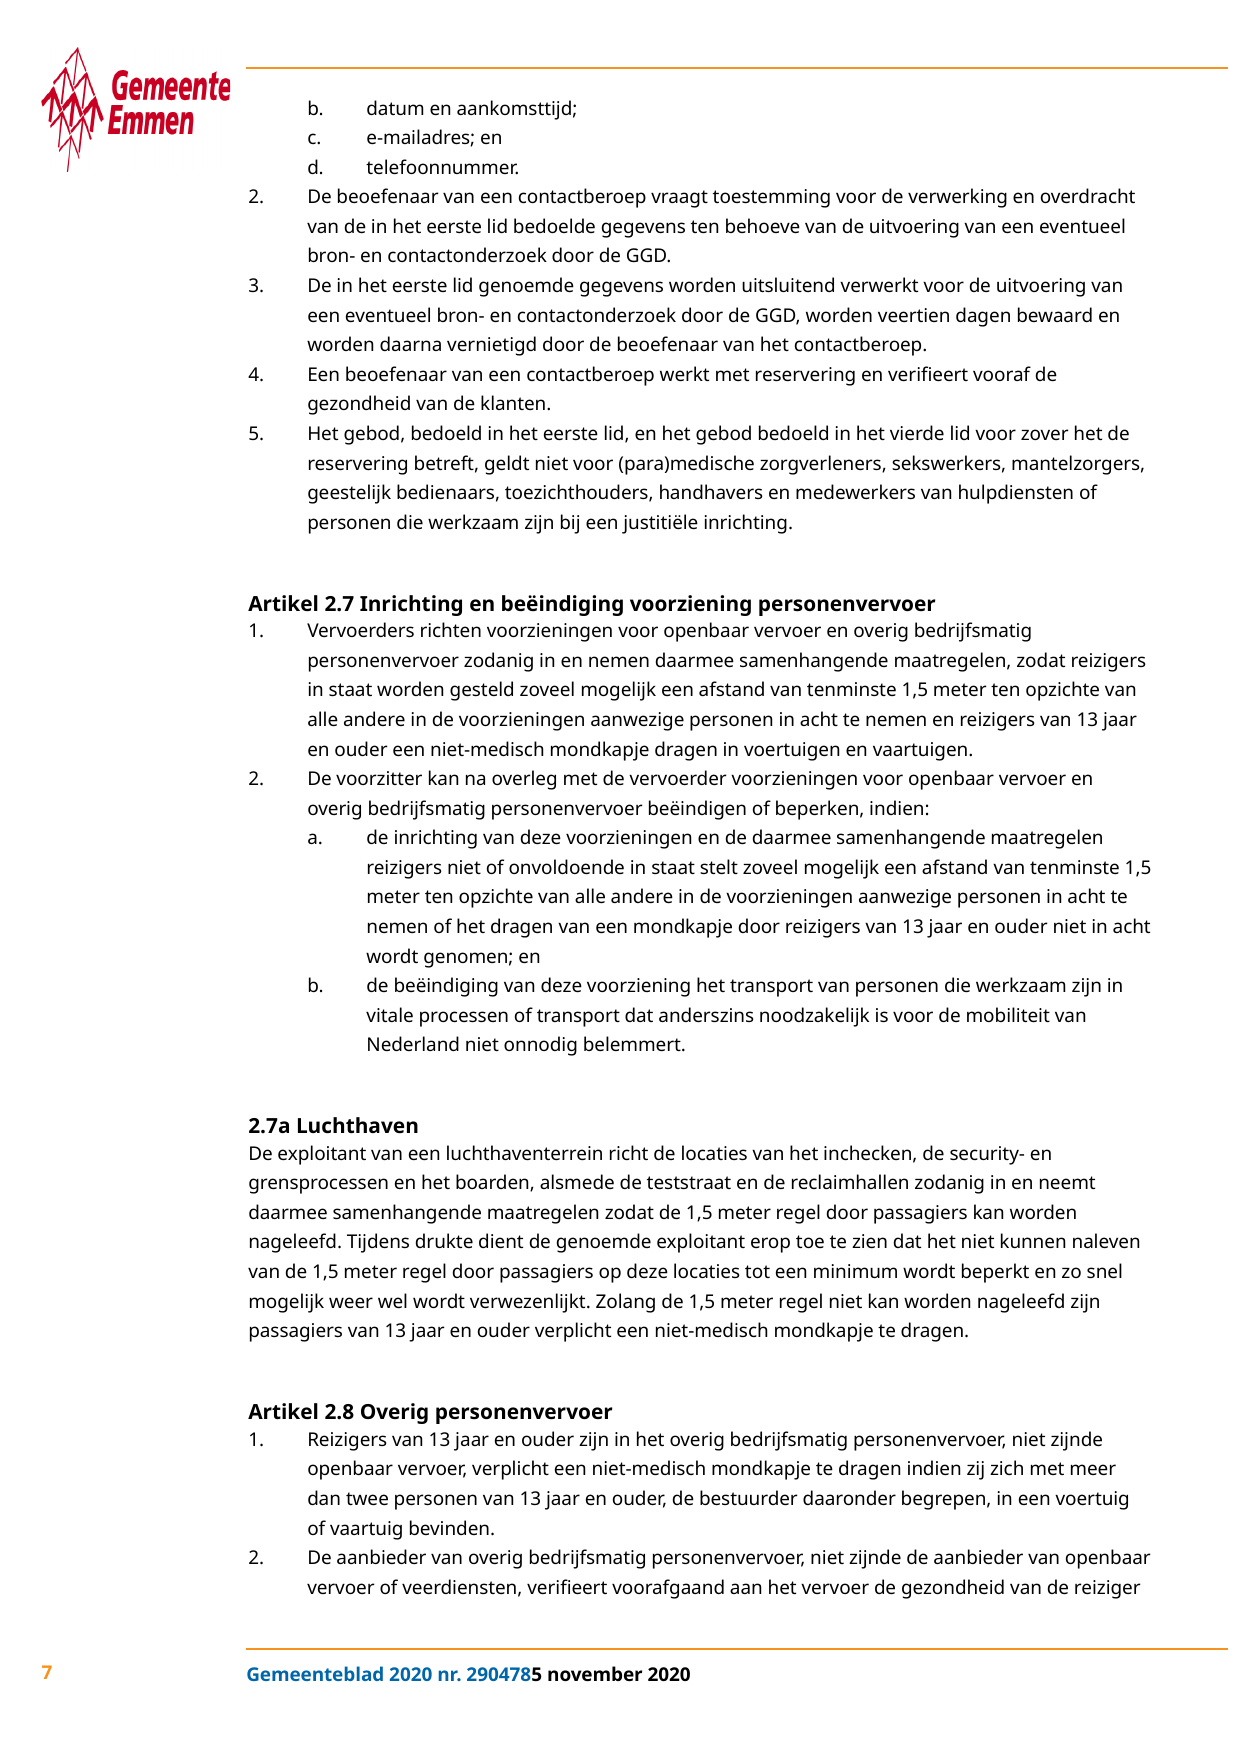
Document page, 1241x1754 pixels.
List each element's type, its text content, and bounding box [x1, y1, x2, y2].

list de inrichting van deze voorzieningen en de daarmee samenhangende maatregelen reizigers niet of onvoldoende in staat stelt zoveel mogelijk een afstand van tenminste 1,5 meter ten opzichte van alle andere in de voorzieningen aanwezige personen in acht te nemen of het dragen van een mondkapje door reizigers van 13 jaar en ouder niet in acht wordt genomen; en [307, 824, 1152, 968]
list De in het eerste lid genoemde gegevens worden uitsluitend verwerkt voor de uitvoering van een eventueel bron- en contactonderzoek door de GGD, worden veertien dagen bewaard en worden daarna vernietigd door de beoefenaar van het contactberoep. [248, 272, 1152, 357]
text Artikel 2.7 Inrichting en beëindiging voorziening personenvervoer [248, 589, 1152, 617]
text Artikel 2.8 Overig personenvervoer [248, 1397, 1152, 1426]
list Reizigers van 13 jaar en ouder zijn in het overig bedrijfsmatig personenvervoer, niet zijnde openbaar vervoer, verplicht een niet-medisch mondkapje te dragen indien zij zich met meer dan twee personen van 13 jaar en ouder, de bestuurder daaronder begrepen, in een voertuig of vaartuig bevinden. [248, 1426, 1152, 1540]
list telefoonnummer. [307, 154, 1152, 180]
list de beëindiging van deze voorziening het transport van personen die werkzaam zijn in vitale processen of transport dat anderszins noodzakelijk is voor de mobiliteit van Nederland niet onnodig belemmert. [307, 972, 1152, 1057]
list De aanbieder van overig bedrijfsmatig personenvervoer, niet zijnde de aanbieder van openbaar vervoer of veerdiensten, verifieert voorafgaand aan het vervoer de gezondheid van de reiziger [248, 1544, 1152, 1599]
list e-mailadres; en [307, 124, 1152, 150]
text 2.7a Luchthaven [248, 1112, 1152, 1140]
text De exploitant van een luchthaventerrein richt de locaties van het inchecken, de security- en grensprocessen en het boarden, alsmede de teststraat en de reclaimhallen zodanig in en neemt daarmee samenhangende maatregelen zodat de 1,5 meter regel door passagiers kan worden nageleefd. Tijdens drukte dient de genoemde exploitant erop toe te zien dat het niet kunnen naleven van de 1,5 meter regel door passagiers op deze locaties tot een minimum wordt beperkt en zo snel mogelijk weer wel wordt verwezenlijkt. Zolang de 1,5 meter regel niet kan worden nageleefd zijn passagiers van 13 jaar en ouder verplicht een niet-medisch mondkapje te dragen. [248, 1140, 1152, 1343]
list Vervoerders richten voorzieningen voor openbaar vervoer en overig bedrijfsmatig personenvervoer zodanig in en nemen daarmee samenhangende maatregelen, zodat reizigers in staat worden gesteld zoveel mogelijk een afstand van tenminste 1,5 meter ten opzichte van alle andere in de voorzieningen aanwezige personen in acht te nemen en reizigers van 13 jaar en ouder een niet-medisch mondkapje dragen in voertuigen en vaartuigen. [248, 617, 1152, 761]
list Het gebod, bedoeld in het eerste lid, en het gebod bedoeld in het vierde lid voor zover het de reservering betreft, geldt niet voor (para)medische zorgverleners, sekswerkers, mantelzorgers, geestelijk bedienaars, toezichthouders, handhavers en medewerkers van hulpdiensten of personen die werkzaam zijn bij een justitiële inrichting. [248, 420, 1152, 535]
list Een beoefenaar van een contactberoep werkt met reservering en verifieert vooraf de gezondheid van de klanten. [248, 361, 1152, 416]
list datum en aankomsttijd; [307, 95, 1152, 121]
picture [41, 47, 231, 172]
list De beoefenaar van een contactberoep vraagt toestemming voor de verwerking en overdracht van de in het eerste lid bedoelde gegevens ten behoeve van de uitvoering van een eventueel bron- en contactonderzoek door de GGD. [248, 183, 1152, 268]
list De voorzitter kan na overleg met de vervoerder voorzieningen voor openbaar vervoer en overig bedrijfsmatig personenvervoer beëindigen of beperken, indien: [248, 765, 1152, 821]
